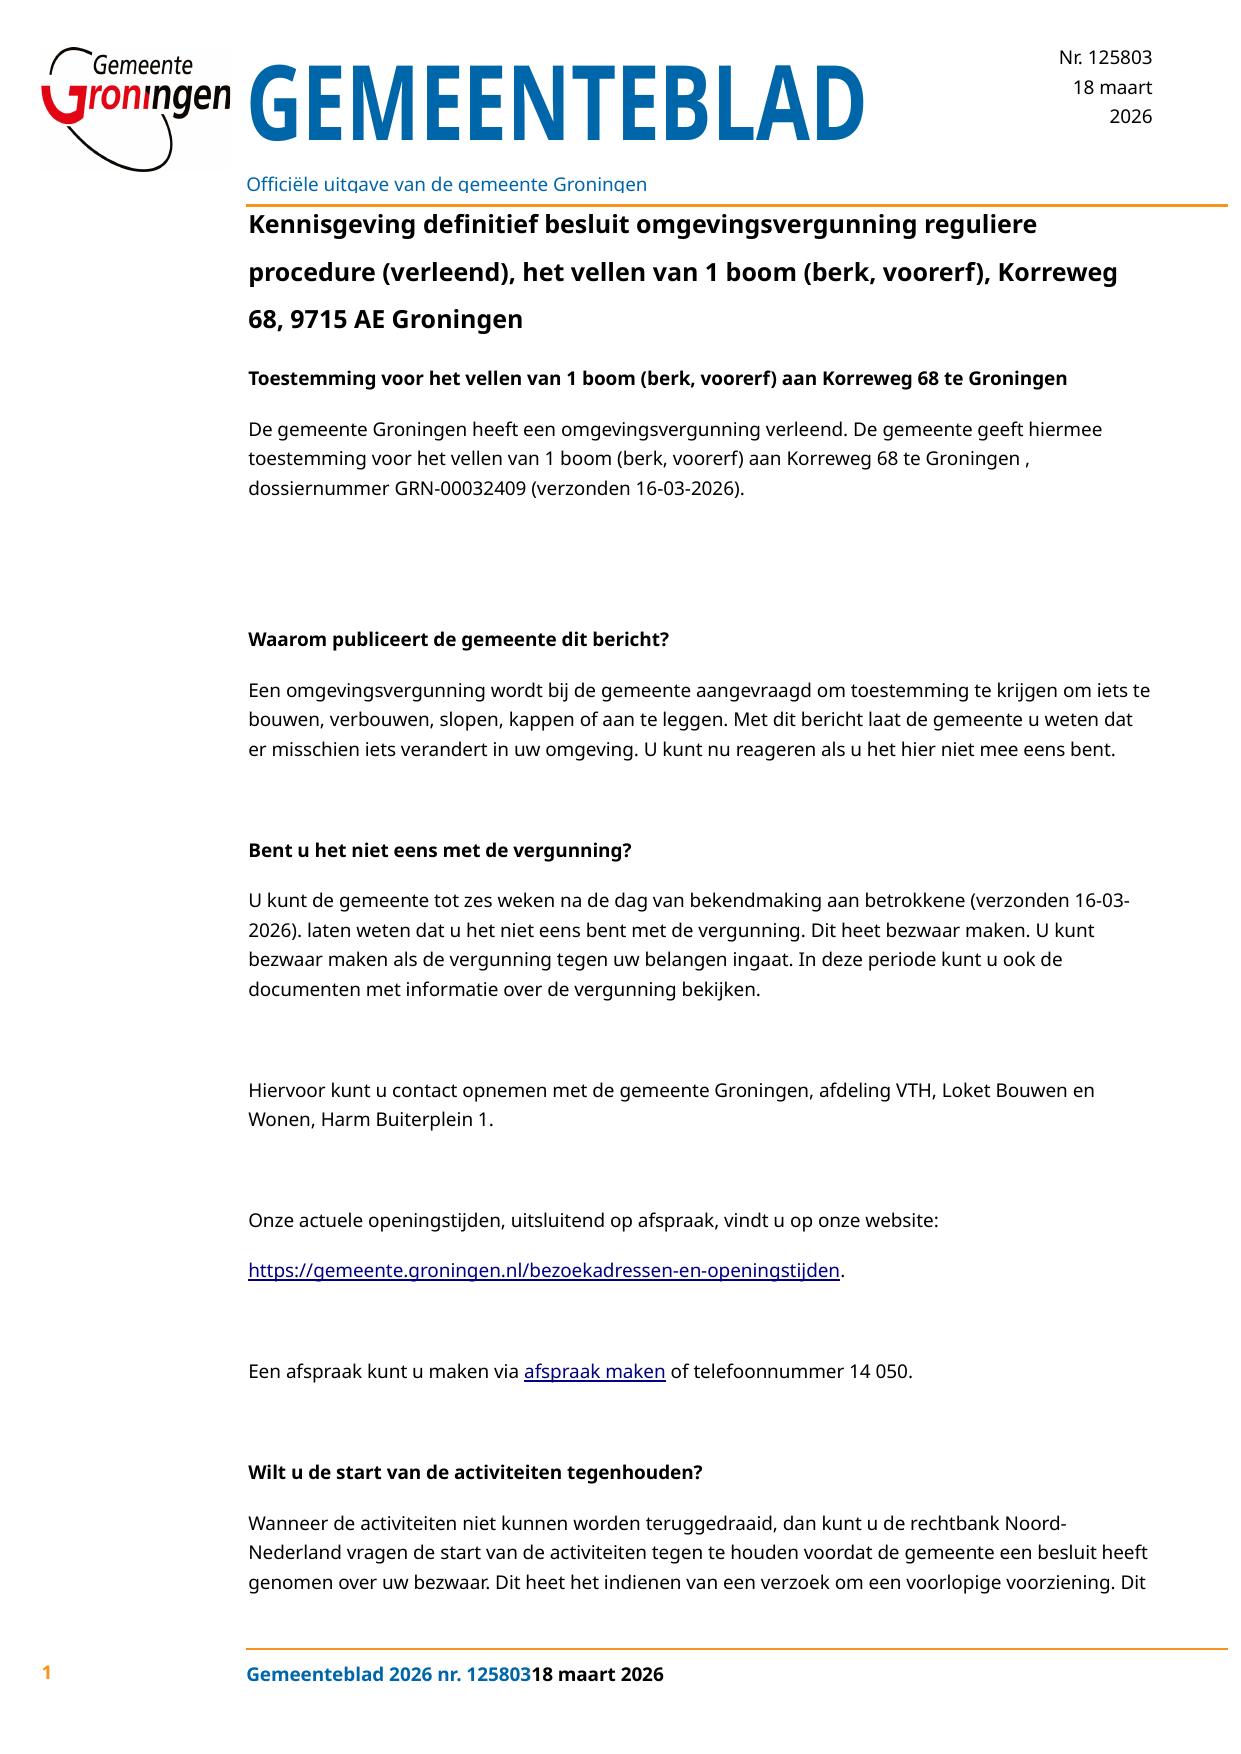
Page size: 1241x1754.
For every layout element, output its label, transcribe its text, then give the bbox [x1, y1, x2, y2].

text Een afspraak kunt u maken via afspraak maken of telefoonnummer 14 050. [248, 1358, 1152, 1384]
picture [41, 47, 231, 172]
text Kennisgeving definitief besluit omgevingsvergunning reguliere procedure (verleend), het vellen van 1 boom (berk, voorerf), Korreweg 68, 9715 AE Groningen [248, 207, 1152, 336]
text Bent u het niet eens met de vergunning? [248, 837, 1152, 862]
text Toestemming voor het vellen van 1 boom (berk, voorerf) aan Korreweg 68 te Groningen [248, 366, 1152, 391]
text U kunt de gemeente tot zes weken na de dag van bekendmaking aan betrokkene (verzonden 16-03-2026). laten weten dat u het niet eens bent met de vergunning. Dit heet bezwaar maken. U kunt bezwaar maken als de vergunning tegen uw belangen ingaat. In deze periode kunt u ook de documenten met informatie over de vergunning bekijken. [248, 887, 1152, 1002]
text Wilt u de start van de activiteiten tegenhouden? [248, 1459, 1152, 1485]
text Een omgevingsvergunning wordt bij de gemeente aangevraagd om toestemming te krijgen om iets te bouwen, verbouwen, slopen, kappen of aan te leggen. Met dit bericht laat de gemeente u weten dat er misschien iets verandert in uw omgeving. U kunt nu reageren als u het hier niet mee eens bent. [248, 677, 1152, 762]
text Wanneer de activiteiten niet kunnen worden teruggedraaid, dan kunt u de rechtbank Noord-Nederland vragen de start van de activiteiten tegen te houden voordat de gemeente een besluit heeft genomen over uw bezwaar. Dit heet het indienen van een verzoek om een voorlopige voorziening. Dit [248, 1510, 1152, 1594]
text https://gemeente.groningen.nl/bezoekadressen-en-openingstijden. [248, 1258, 1152, 1283]
text De gemeente Groningen heeft een omgevingsvergunning verleend. De gemeente geeft hiermee toestemming voor het vellen van 1 boom (berk, voorerf) aan Korreweg 68 te Groningen , dossiernummer GRN-00032409 (verzonden 16-03-2026). [248, 416, 1152, 501]
text Waarom publiceert de gemeente dit bericht? [248, 626, 1152, 652]
text Onze actuele openingstijden, uitsluitend op afspraak, vindt u op onze website: [248, 1207, 1152, 1233]
text Hiervoor kunt u contact opnemen met de gemeente Groningen, afdeling VTH, Loket Bouwen en Wonen, Harm Buiterplein 1. [248, 1077, 1152, 1132]
